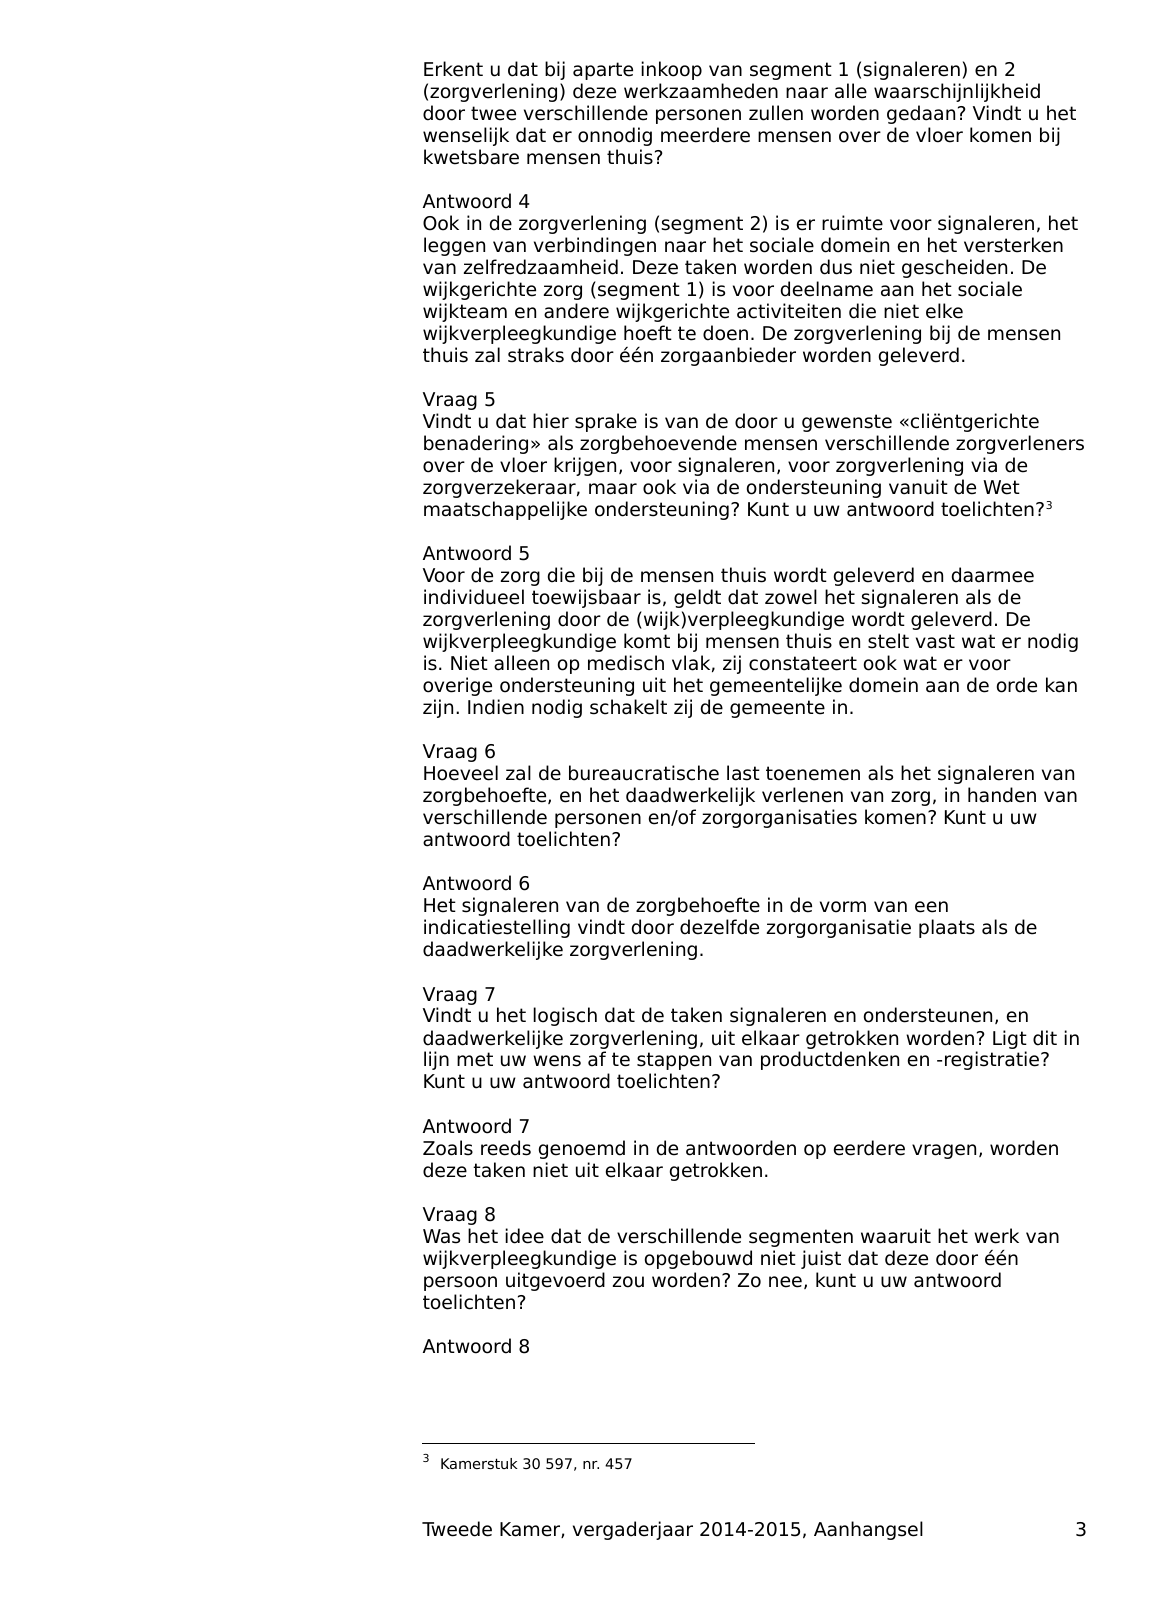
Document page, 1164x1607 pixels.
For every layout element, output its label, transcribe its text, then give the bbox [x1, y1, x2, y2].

text Antwoord 4 [422, 191, 1087, 213]
text Vraag 5 [422, 389, 1087, 411]
text Kamerstuk 30 597, nr. 457 [422, 1452, 1087, 1474]
text Zoals reeds genoemd in de antwoorden op eerdere vragen, worden deze taken niet uit elkaar getrokken. [422, 1137, 1087, 1181]
text Vindt u het logisch dat de taken signaleren en ondersteunen, en daadwerkelijke zorgverlening, uit elkaar getrokken worden? Ligt dit in lijn met uw wens af te stappen van productdenken en -registratie? Kunt u uw antwoord toelichten? [422, 1005, 1087, 1093]
text Antwoord 6 [422, 873, 1087, 895]
text Antwoord 8 [422, 1336, 1087, 1358]
text Antwoord 5 [422, 543, 1087, 565]
text Vraag 6 [422, 741, 1087, 763]
text Erkent u dat bij aparte inkoop van segment 1 (signaleren) en 2 (zorgverlening) deze werkzaamheden naar alle waarschijnlijkheid door twee verschillende personen zullen worden gedaan? Vindt u het wenselijk dat er onnodig meerdere mensen over de vloer komen bij kwetsbare mensen thuis? [422, 59, 1087, 169]
text Het signaleren van de zorgbehoefte in de vorm van een indicatiestelling vindt door dezelfde zorgorganisatie plaats als de daadwerkelijke zorgverlening. [422, 895, 1087, 961]
text Hoeveel zal de bureaucratische last toenemen als het signaleren van zorgbehoefte, en het daadwerkelijk verlenen van zorg, in handen van verschillende personen en/of zorgorganisaties komen? Kunt u uw antwoord toelichten? [422, 763, 1087, 851]
text Antwoord 7 [422, 1116, 1087, 1137]
text Vraag 7 [422, 983, 1087, 1005]
text Was het idee dat de verschillende segmenten waaruit het werk van wijkverpleegkundige is opgebouwd niet juist dat deze door één persoon uitgevoerd zou worden? Zo nee, kunt u uw antwoord toelichten? [422, 1226, 1087, 1313]
text Voor de zorg die bij de mensen thuis wordt geleverd en daarmee individueel toewijsbaar is, geldt dat zowel het signaleren als de zorgverlening door de (wijk)verpleegkundige wordt geleverd. De wijkverpleegkundige komt bij mensen thuis en stelt vast wat er nodig is. Niet alleen op medisch vlak, zij constateert ook wat er voor overige ondersteuning uit het gemeentelijke domein aan de orde kan zijn. Indien nodig schakelt zij de gemeente in. [422, 565, 1087, 719]
text Vindt u dat hier sprake is van de door u gewenste «cliëntgerichte benadering» als zorgbehoevende mensen verschillende zorgverleners over de vloer krijgen, voor signaleren, voor zorgverlening via de zorgverzekeraar, maar ook via de ondersteuning vanuit de Wet maatschappelijke ondersteuning? Kunt u uw antwoord toelichten? [422, 411, 1087, 521]
text Ook in de zorgverlening (segment 2) is er ruimte voor signaleren, het leggen van verbindingen naar het sociale domein en het versterken van zelfredzaamheid. Deze taken worden dus niet gescheiden. De wijkgerichte zorg (segment 1) is voor deelname aan het sociale wijkteam en andere wijkgerichte activiteiten die niet elke wijkverpleegkundige hoeft te doen. De zorgverlening bij de mensen thuis zal straks door één zorgaanbieder worden geleverd. [422, 213, 1087, 367]
text Vraag 8 [422, 1204, 1087, 1226]
